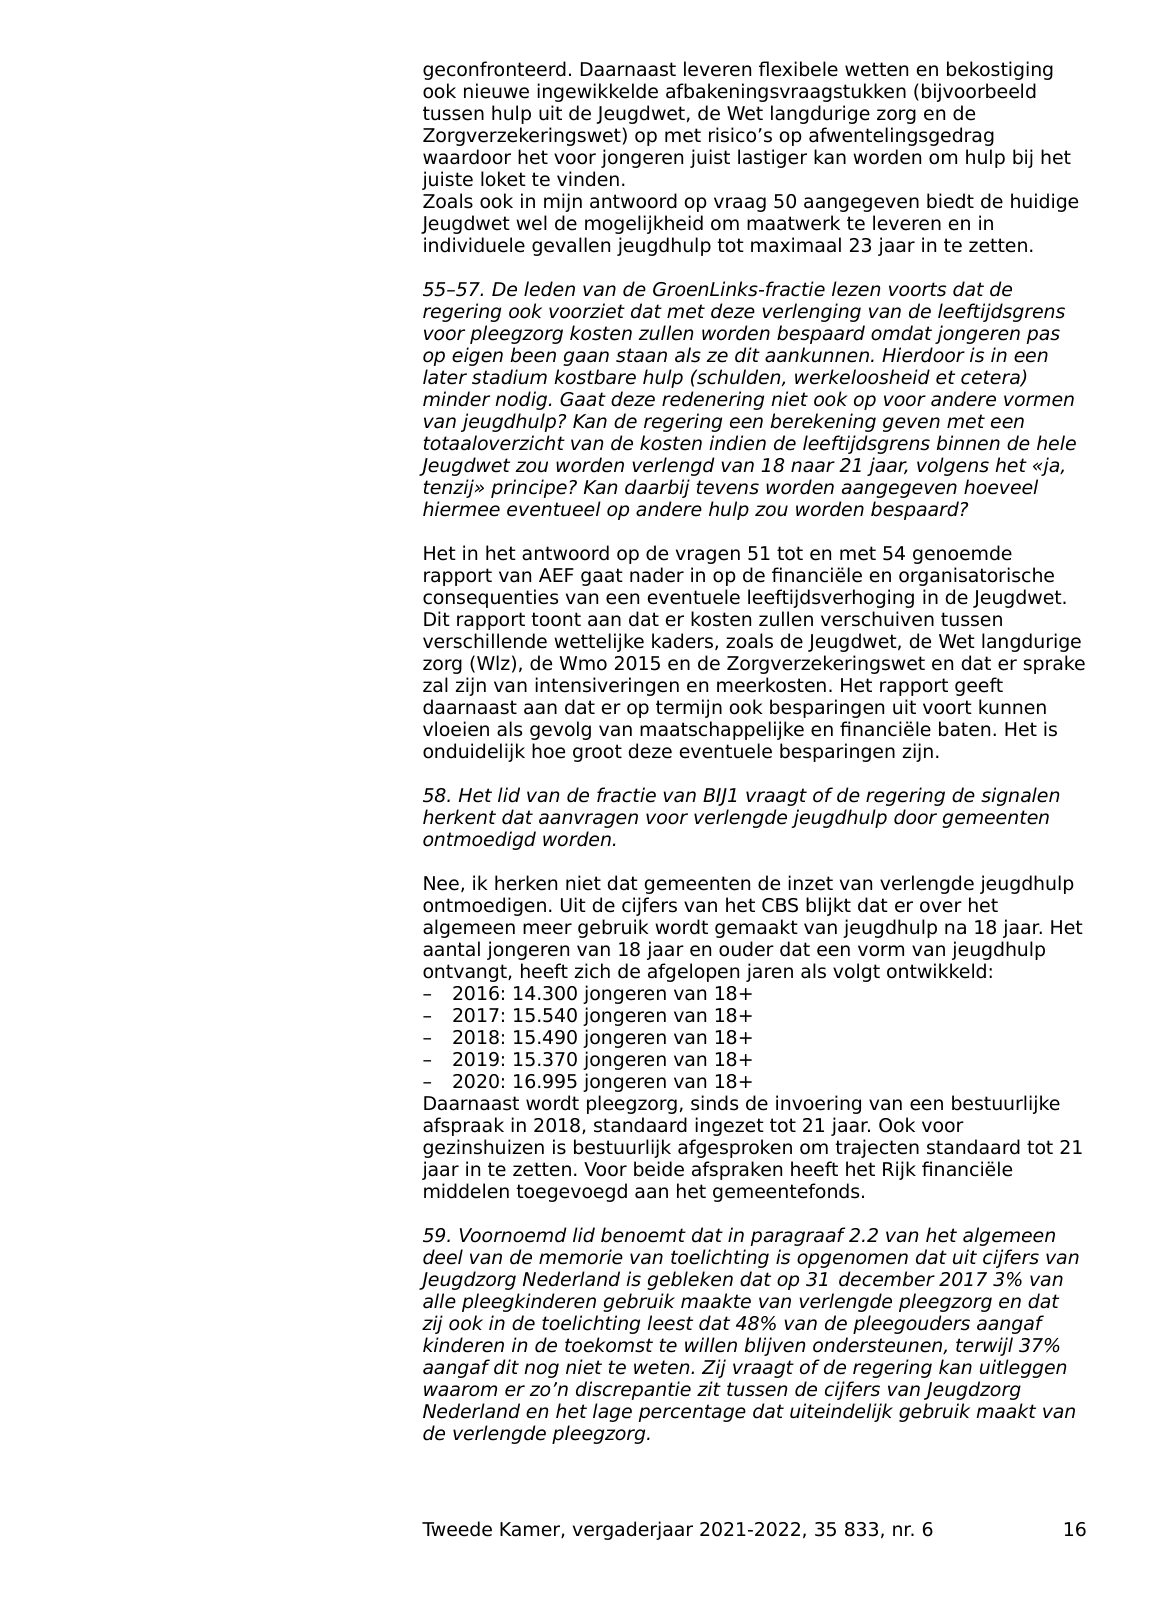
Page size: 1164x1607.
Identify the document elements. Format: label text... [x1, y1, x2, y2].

text Het in het antwoord op de vragen 51 tot en met 54 genoemde rapport van AEF gaat nader in op de financiële en organisatorische consequenties van een eventuele leeftijdsverhoging in de Jeugdwet. Dit rapport toont aan dat er kosten zullen verschuiven tussen verschillende wettelijke kaders, zoals de Jeugdwet, de Wet langdurige zorg (Wlz), de Wmo 2015 en de Zorgverzekeringswet en dat er sprake zal zijn van intensiveringen en meerkosten. Het rapport geeft daarnaast aan dat er op termijn ook besparingen uit voort kunnen vloeien als gevolg van maatschappelijke en financiële baten. Het is onduidelijk hoe groot deze eventuele besparingen zijn. [422, 543, 1087, 763]
text – 2018: 15.490 jongeren van 18+ [422, 1027, 1087, 1049]
text – 2016: 14.300 jongeren van 18+ [422, 983, 1087, 1005]
text Nee, ik herken niet dat gemeenten de inzet van verlengde jeugdhulp ontmoedigen. Uit de cijfers van het CBS blijkt dat er over het algemeen meer gebruik wordt gemaakt van jeugdhulp na 18 jaar. Het aantal jongeren van 18 jaar en ouder dat een vorm van jeugdhulp ontvangt, heeft zich de afgelopen jaren als volgt ontwikkeld: [422, 873, 1087, 983]
text 59. Voornoemd lid benoemt dat in paragraaf 2.2 van het algemeen deel van de memorie van toelichting is opgenomen dat uit cijfers van Jeugdzorg Nederland is gebleken dat op 31 december 2017 3% van alle pleegkinderen gebruik maakte van verlengde pleegzorg en dat zij ook in de toelichting leest dat 48% van de pleegouders aangaf kinderen in de toekomst te willen blijven ondersteunen, terwijl 37% aangaf dit nog niet te weten. Zij vraagt of de regering kan uitleggen waarom er zo’n discrepantie zit tussen de cijfers van Jeugdzorg Nederland en het lage percentage dat uiteindelijk gebruik maakt van de verlengde pleegzorg. [422, 1225, 1087, 1445]
text geconfronteerd. Daarnaast leveren flexibele wetten en bekostiging ook nieuwe ingewikkelde afbakeningsvraagstukken (bijvoorbeeld tussen hulp uit de Jeugdwet, de Wet langdurige zorg en de Zorgverzekeringswet) op met risico’s op afwentelingsgedrag waardoor het voor jongeren juist lastiger kan worden om hulp bij het juiste loket te vinden. [422, 59, 1087, 191]
text – 2020: 16.995 jongeren van 18+ [422, 1071, 1087, 1093]
text – 2017: 15.540 jongeren van 18+ [422, 1005, 1087, 1027]
text 58. Het lid van de fractie van BIJ1 vraagt of de regering de signalen herkent dat aanvragen voor verlengde jeugdhulp door gemeenten ontmoedigd worden. [422, 785, 1087, 851]
text – 2019: 15.370 jongeren van 18+ [422, 1049, 1087, 1071]
text Daarnaast wordt pleegzorg, sinds de invoering van een bestuurlijke afspraak in 2018, standaard ingezet tot 21 jaar. Ook voor gezinshuizen is bestuurlijk afgesproken om trajecten standaard tot 21 jaar in te zetten. Voor beide afspraken heeft het Rijk financiële middelen toegevoegd aan het gemeentefonds. [422, 1093, 1087, 1203]
text 55–57. De leden van de GroenLinks-fractie lezen voorts dat de regering ook voorziet dat met deze verlenging van de leeftijdsgrens voor pleegzorg kosten zullen worden bespaard omdat jongeren pas op eigen been gaan staan als ze dit aankunnen. Hierdoor is in een later stadium kostbare hulp (schulden, werkeloosheid et cetera) minder nodig. Gaat deze redenering niet ook op voor andere vormen van jeugdhulp? Kan de regering een berekening geven met een totaaloverzicht van de kosten indien de leeftijdsgrens binnen de hele Jeugdwet zou worden verlengd van 18 naar 21 jaar, volgens het «ja, tenzij» principe? Kan daarbij tevens worden aangegeven hoeveel hiermee eventueel op andere hulp zou worden bespaard? [422, 279, 1087, 521]
text Zoals ook in mijn antwoord op vraag 50 aangegeven biedt de huidige Jeugdwet wel de mogelijkheid om maatwerk te leveren en in individuele gevallen jeugdhulp tot maximaal 23 jaar in te zetten. [422, 191, 1087, 257]
